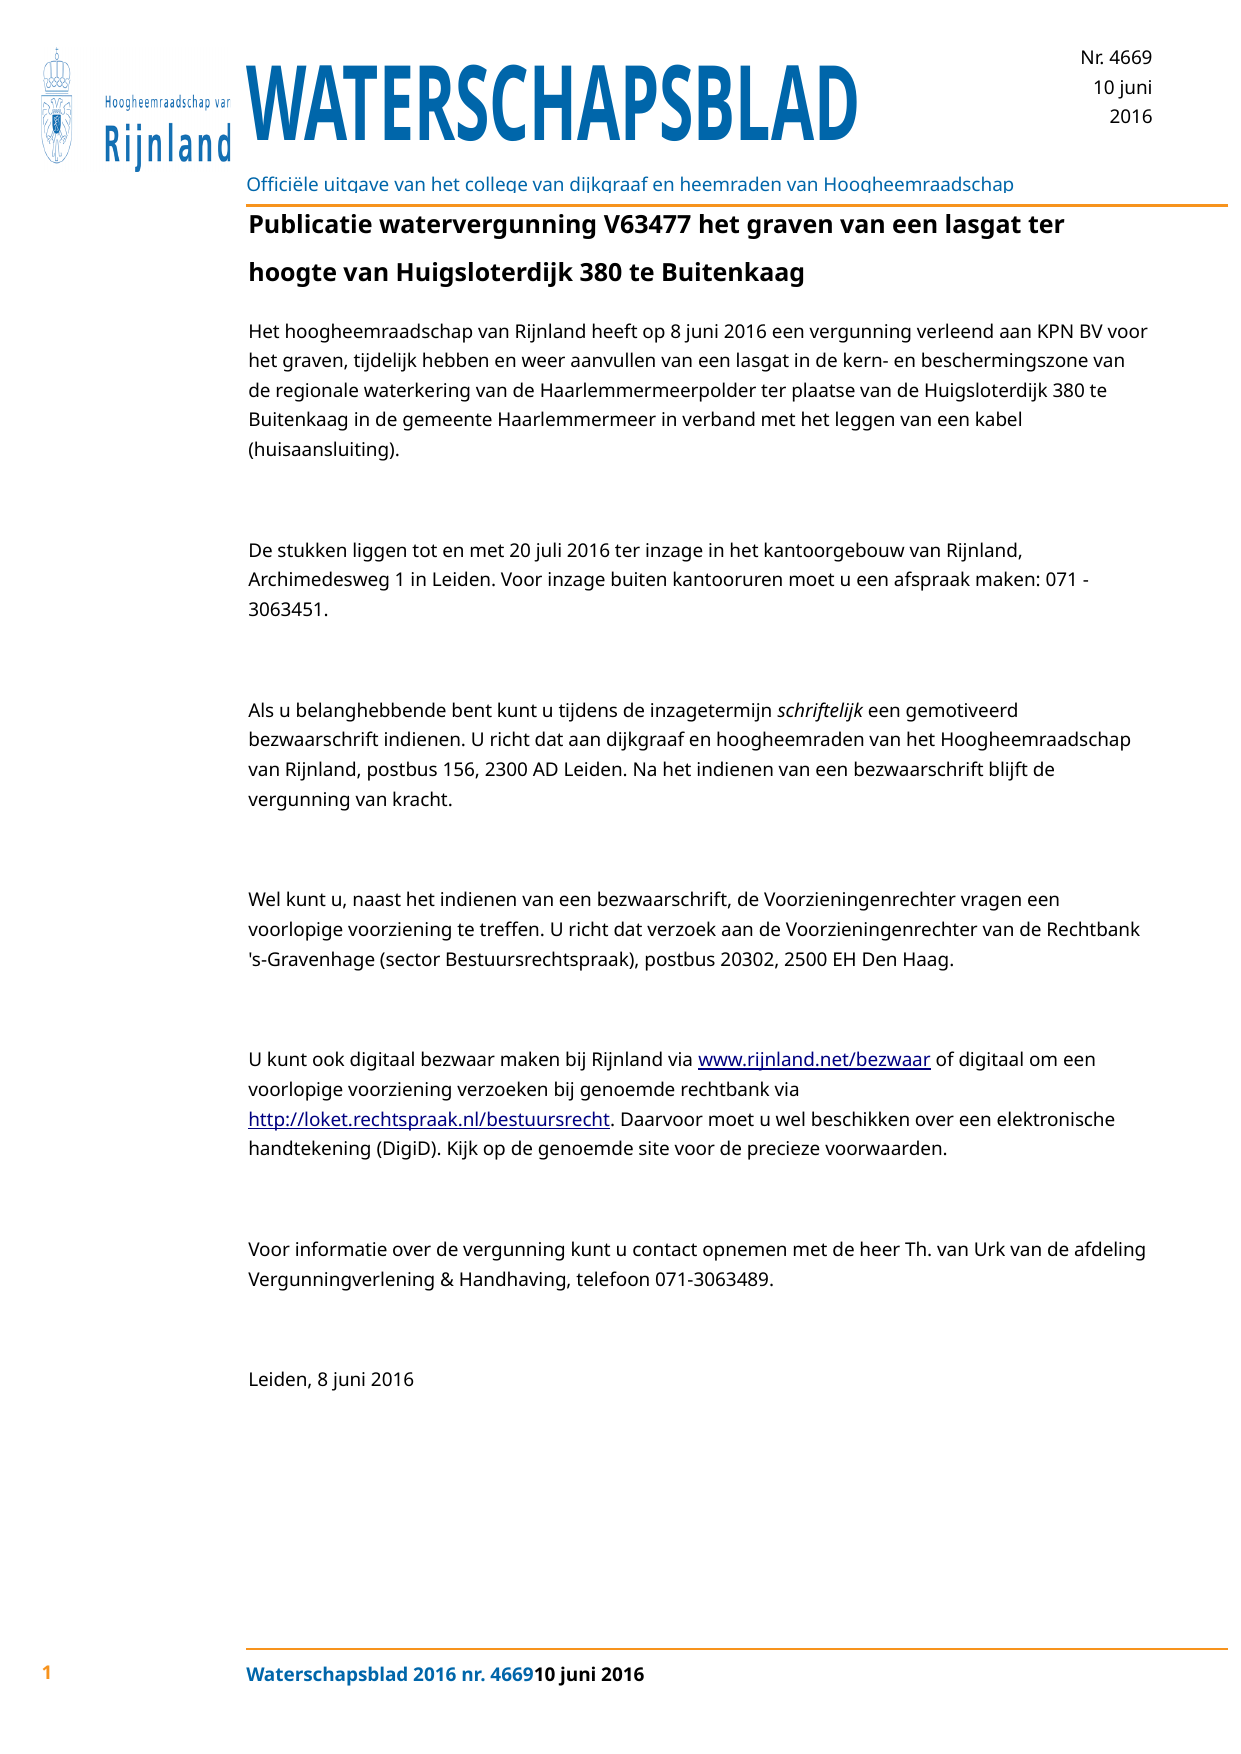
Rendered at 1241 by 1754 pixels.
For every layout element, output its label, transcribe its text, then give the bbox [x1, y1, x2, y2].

text Als u belanghebbende bent kunt u tijdens de inzagetermijn schriftelijk een gemotiveerd bezwaarschrift indienen. U richt dat aan dijkgraaf en hoogheemraden van het Hoogheemraadschap van Rijnland, postbus 156, 2300 AD Leiden. Na het indienen van een bezwaarschrift blijft de vergunning van kracht. [248, 697, 1152, 812]
text Het hoogheemraadschap van Rijnland heeft op 8 juni 2016 een vergunning verleend aan KPN BV voor het graven, tijdelijk hebben en weer aanvullen van een lasgat in de kern- en beschermingszone van de regionale waterkering van de Haarlemmermeerpolder ter plaatse van de Huigsloterdijk 380 te Buitenkaag in de gemeente Haarlemmermeer in verband met het leggen van een kabel (huisaansluiting). [248, 318, 1152, 462]
text Leiden, 8 juni 2016 [248, 1367, 1152, 1392]
text Publicatie watervergunning V63477 het graven van een lasgat ter hoogte van Huigsloterdijk 380 te Buitenkaag [248, 207, 1152, 288]
picture [41, 47, 231, 172]
text De stukken liggen tot en met 20 juli 2016 ter inzage in het kantoorgebouw van Rijnland, Archimedesweg 1 in Leiden. Voor inzage buiten kantooruren moet u een afspraak maken: 071 - 3063451. [248, 537, 1152, 622]
text Voor informatie over de vergunning kunt u contact opnemen met de heer Th. van Urk van de afdeling Vergunningverlening & Handhaving, telefoon 071-3063489. [248, 1236, 1152, 1292]
text U kunt ook digitaal bezwaar maken bij Rijnland via www.rijnland.net/bezwaar of digitaal om een voorlopige voorziening verzoeken bij genoemde rechtbank via http://loket.rechtspraak.nl/bestuursrecht. Daarvoor moet u wel beschikken over een elektronische handtekening (DigiD). Kijk op de genoemde site voor de precieze voorwaarden. [248, 1047, 1152, 1161]
text Wel kunt u, naast het indienen van een bezwaarschrift, de Voorzieningenrechter vragen een voorlopige voorziening te treffen. U richt dat verzoek aan de Voorzieningenrechter van de Rechtbank 's-Gravenhage (sector Bestuursrechtspraak), postbus 20302, 2500 EH Den Haag. [248, 887, 1152, 972]
